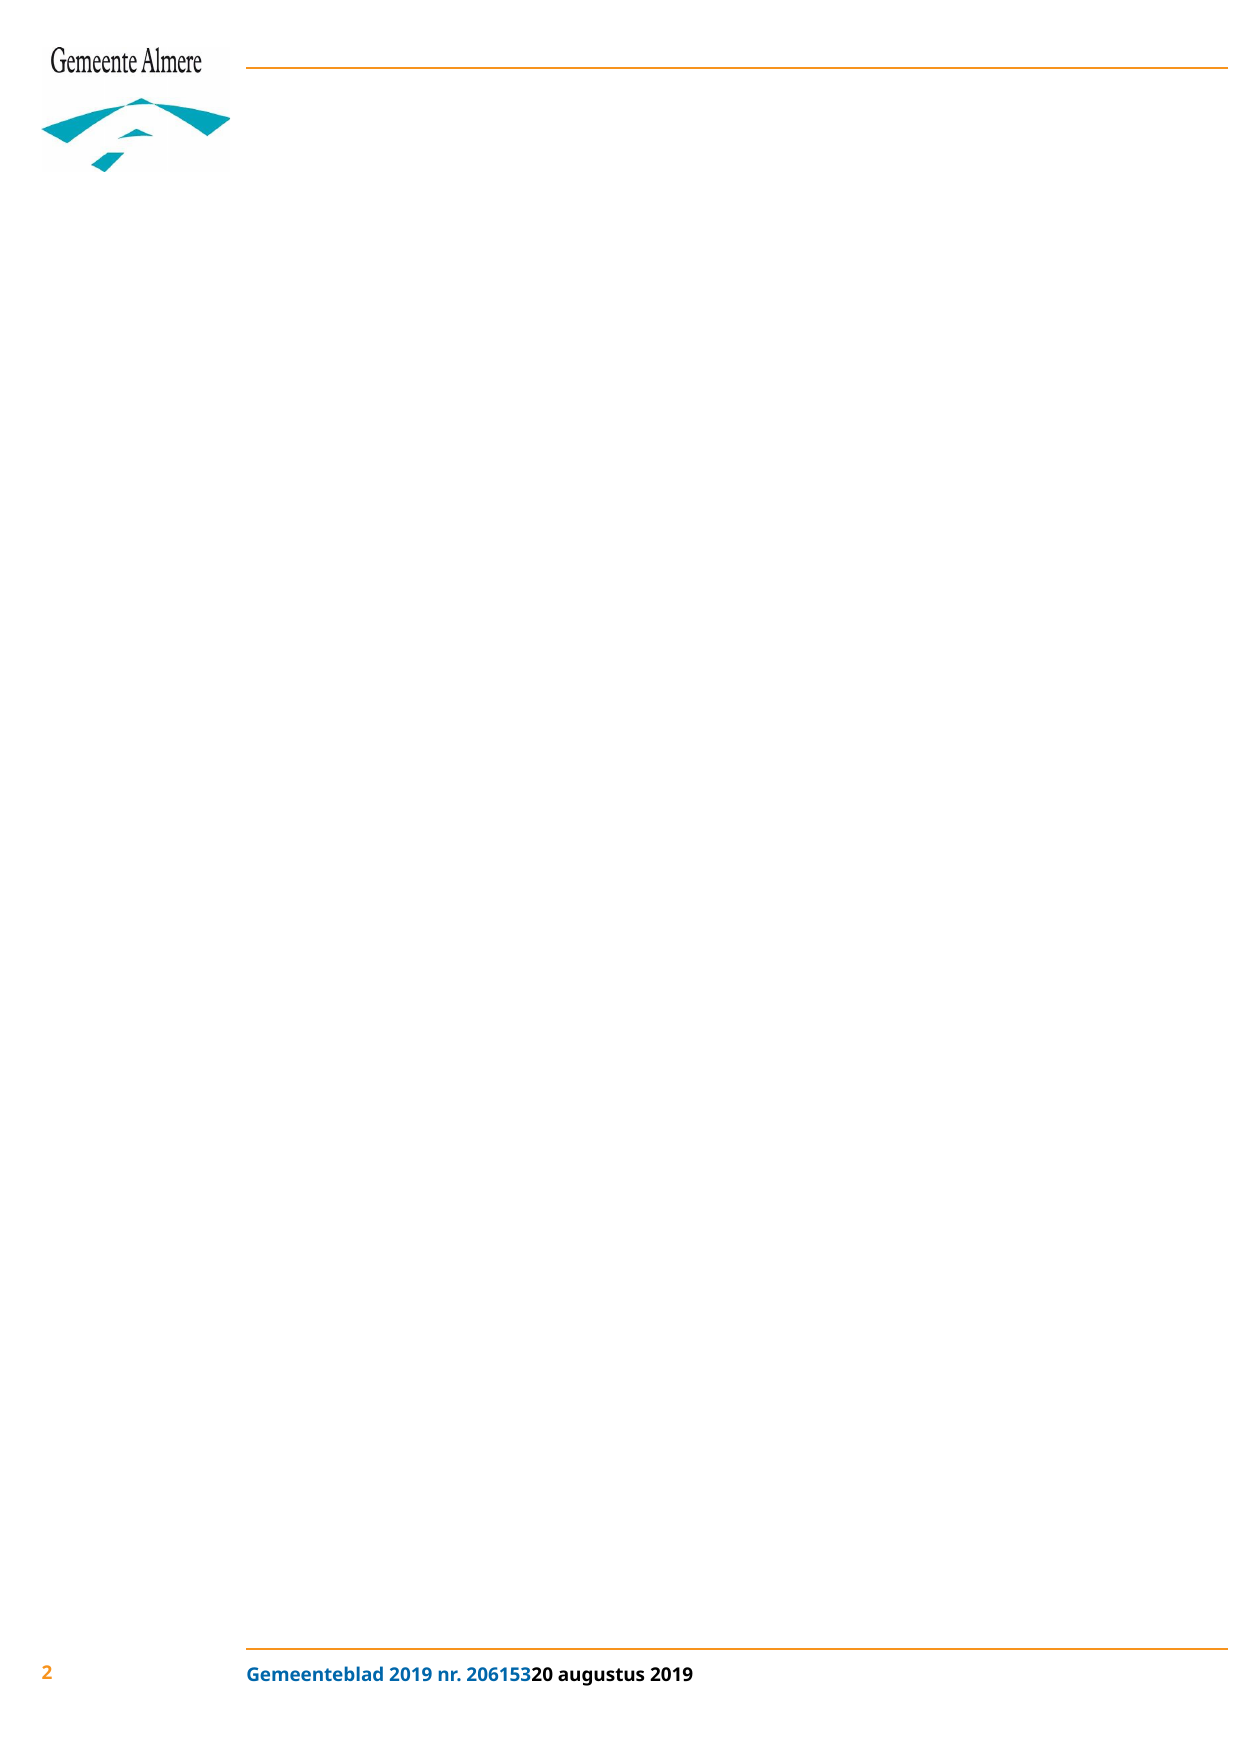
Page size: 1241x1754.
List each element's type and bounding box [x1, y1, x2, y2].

picture [41, 47, 231, 172]
